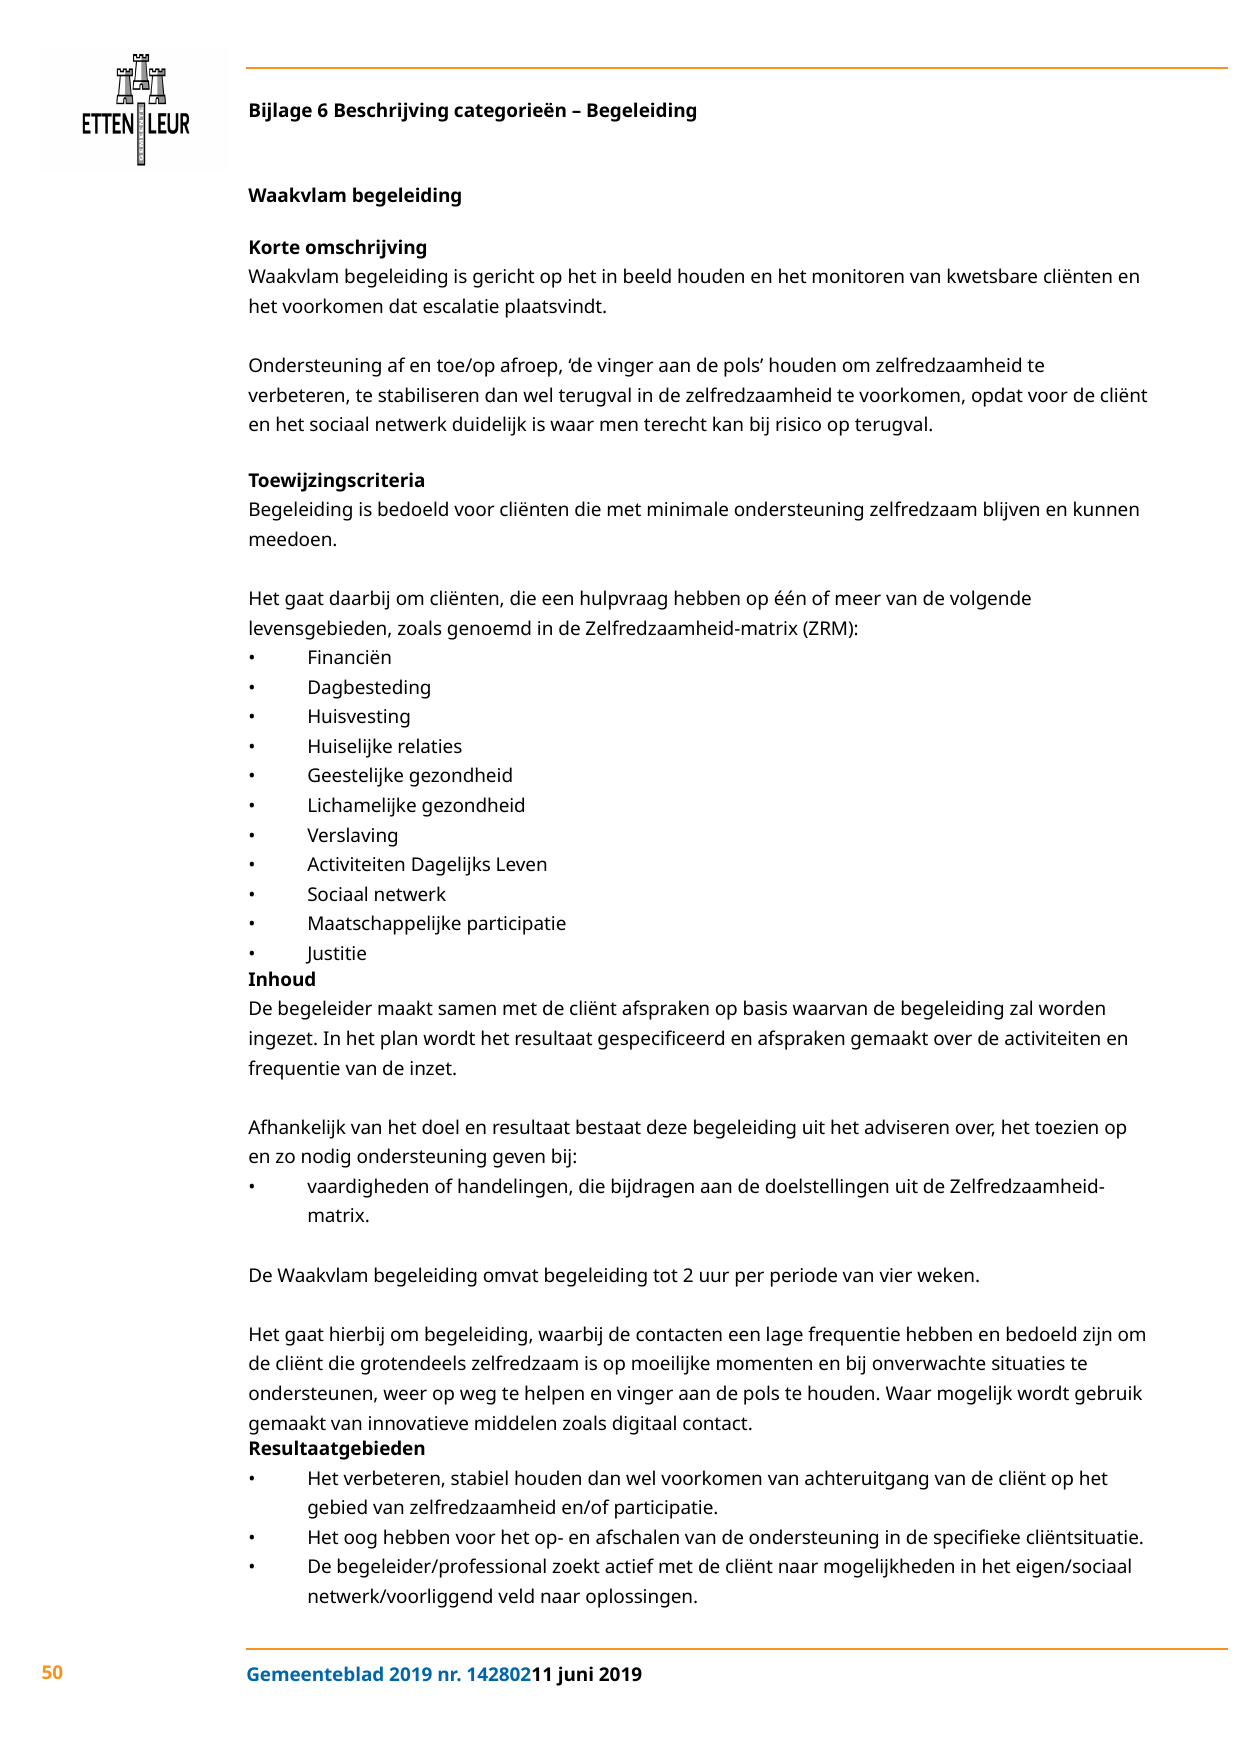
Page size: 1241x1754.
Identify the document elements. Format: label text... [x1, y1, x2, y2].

table_cell Korte omschrijving Waakvlam begeleiding is gericht op het in beeld houden en het monitoren van kwetsbare cliënten en het voorkomen dat escalatie plaatsvindt. Ondersteuning af en toe/op afroep, ‘de vinger aan de pols’ houden om zelfredzaamheid te verbeteren, te stabiliseren dan wel terugval in de zelfredzaamheid te voorkomen, opdat voor de cliënt en het sociaal netwerk duidelijk is waar men terecht kan bij risico op terugval. [248, 234, 1152, 467]
table_cell Inhoud De begeleider maakt samen met de cliënt afspraken op basis waarvan de begeleiding zal worden ingezet. In het plan wordt het resultaat gespecificeerd en afspraken gemaakt over de activiteiten en frequentie van de inzet. Afhankelijk van het doel en resultaat bestaat deze begeleiding uit het adviseren over, het toezien op en zo nodig ondersteuning geven bij: vaardigheden of handelingen, die bijdragen aan de doelstellingen uit de Zelfredzaamheid-matrix. De Waakvlam begeleiding omvat begeleiding tot 2 uur per periode van vier weken. Het gaat hierbij om begeleiding, waarbij de contacten een lage frequentie hebben en bedoeld zijn om de cliënt die grotendeels zelfredzaam is op moeilijke momenten en bij onverwachte situaties te ondersteunen, weer op weg te helpen en vinger aan de pols te houden. Waar mogelijk wordt gebruik gemaakt van innovatieve middelen zoals digitaal contact. [248, 966, 1152, 1435]
picture [41, 47, 231, 172]
table_header Waakvlam begeleiding [248, 183, 1152, 208]
table_cell Resultaatgebieden Het verbeteren, stabiel houden dan wel voorkomen van achteruitgang van de cliënt op het gebied van zelfredzaamheid en/of participatie. Het oog hebben voor het op- en afschalen van de ondersteuning in de specifieke cliëntsituatie. De begeleider/professional zoekt actief met de cliënt naar mogelijkheden in het eigen/sociaal netwerk/voorliggend veld naar oplossingen. [248, 1435, 1152, 1609]
text Bijlage 6 Beschrijving categorieën – Begeleiding [248, 95, 1152, 123]
table_cell [248, 208, 1152, 234]
table_cell Toewijzingscriteria Begeleiding is bedoeld voor cliënten die met minimale ondersteuning zelfredzaam blijven en kunnen meedoen. Het gaat daarbij om cliënten, die een hulpvraag hebben op één of meer van de volgende levensgebieden, zoals genoemd in de Zelfredzaamheid-matrix (ZRM): Financiën Dagbesteding Huisvesting Huiselijke relaties Geestelijke gezondheid Lichamelijke gezondheid Verslaving Activiteiten Dagelijks Leven Sociaal netwerk Maatschappelijke participatie Justitie [248, 467, 1152, 966]
